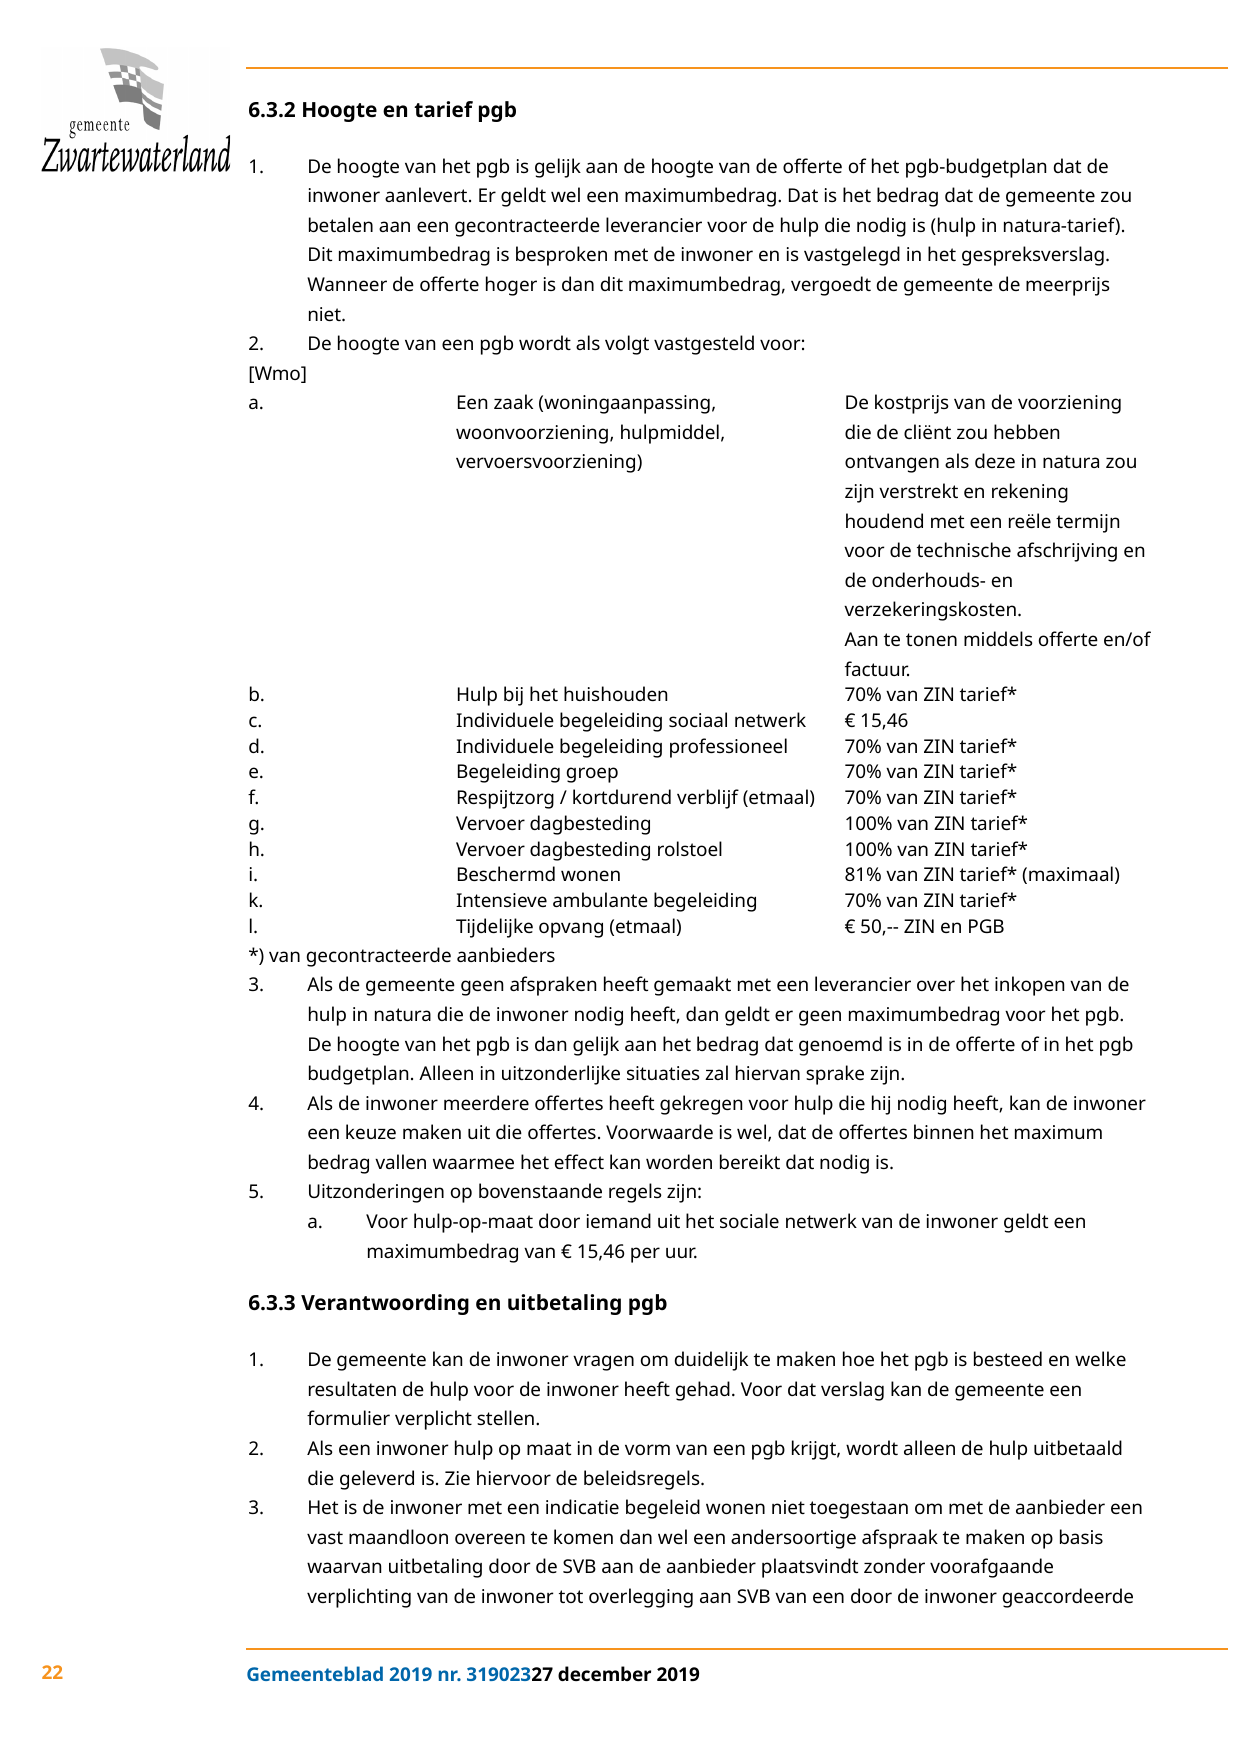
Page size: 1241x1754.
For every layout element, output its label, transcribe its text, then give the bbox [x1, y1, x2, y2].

list De hoogte van het pgb is gelijk aan de hoogte van de offerte of het pgb-budgetplan dat de inwoner aanlevert. Er geldt wel een maximumbedrag. Dat is het bedrag dat de gemeente zou betalen aan een gecontracteerde leverancier voor de hulp die nodig is (hulp in natura-tarief). Dit maximumbedrag is besproken met de inwoner en is vastgelegd in het gespreksverslag. Wanneer de offerte hoger is dan dit maximumbedrag, vergoedt de gemeente de meerprijs niet. [248, 153, 1152, 326]
table_header Een zaak (woningaanpassing, woonvoorziening, hulpmiddel, vervoersvoorziening) [456, 390, 844, 682]
table_cell h. [248, 836, 456, 862]
table_cell Respijtzorg / kortdurend verblijf (etmaal) [456, 785, 844, 810]
text 6.3.2 Hoogte en tarief pgb [248, 95, 1152, 123]
table_cell 70% van ZIN tarief* [844, 759, 1152, 784]
list De hoogte van een pgb wordt als volgt vastgesteld voor: [248, 330, 1152, 356]
table_cell 100% van ZIN tarief* [844, 836, 1152, 862]
list Als een inwoner hulp op maat in de vorm van een pgb krijgt, wordt alleen de hulp uitbetaald die geleverd is. Zie hiervoor de beleidsregels. [248, 1435, 1152, 1490]
table_cell Individuele begeleiding professioneel [456, 733, 844, 759]
table_cell l. [248, 913, 456, 939]
table_cell d. [248, 733, 456, 759]
table_cell Hulp bij het huishouden [456, 682, 844, 707]
list Als de gemeente geen afspraken heeft gemaakt met een leverancier over het inkopen van de hulp in natura die de inwoner nodig heeft, dan geldt er geen maximumbedrag voor het pgb. De hoogte van het pgb is dan gelijk aan het bedrag dat genoemd is in de offerte of in het pgb budgetplan. Alleen in uitzonderlijke situaties zal hiervan sprake zijn. [248, 972, 1152, 1086]
table_cell i. [248, 862, 456, 887]
table_cell 70% van ZIN tarief* [844, 888, 1152, 913]
table_cell 100% van ZIN tarief* [844, 810, 1152, 836]
list Voor hulp-op-maat door iemand uit het sociale netwerk van de inwoner geldt een maximumbedrag van € 15,46 per uur. [307, 1208, 1152, 1264]
table_cell € 15,46 [844, 707, 1152, 733]
table_cell Tijdelijke opvang (etmaal) [456, 913, 844, 939]
table_cell Intensieve ambulante begeleiding [456, 888, 844, 913]
text 6.3.3 Verantwoording en uitbetaling pgb [248, 1288, 1152, 1317]
table_cell Vervoer dagbesteding [456, 810, 844, 836]
list Het is de inwoner met een indicatie begeleid wonen niet toegestaan om met de aanbieder een vast maandloon overeen te komen dan wel een andersoortige afspraak te maken op basis waarvan uitbetaling door de SVB aan de aanbieder plaatsvindt zonder voorafgaande verplichting van de inwoner tot overlegging aan SVB van een door de inwoner geaccordeerde [248, 1494, 1152, 1609]
table_header a. [248, 390, 456, 682]
table_cell f. [248, 785, 456, 810]
table_cell g. [248, 810, 456, 836]
table_header De kostprijs van de voorziening die de cliënt zou hebben ontvangen als deze in natura zou zijn verstrekt en rekening houdend met een reële termijn voor de technische afschrijving en de onderhouds- en verzekeringskosten. Aan te tonen middels offerte en/of factuur. [844, 390, 1152, 682]
table_cell e. [248, 759, 456, 784]
table_cell Begeleiding groep [456, 759, 844, 784]
text [Wmo] [248, 360, 1152, 386]
table_cell b. [248, 682, 456, 707]
list De gemeente kan de inwoner vragen om duidelijk te maken hoe het pgb is besteed en welke resultaten de hulp voor de inwoner heeft gehad. Voor dat verslag kan de gemeente een formulier verplicht stellen. [248, 1346, 1152, 1431]
picture [41, 47, 231, 172]
text *) van gecontracteerde aanbieders [248, 942, 1152, 968]
list Uitzonderingen op bovenstaande regels zijn: [248, 1179, 1152, 1204]
table_cell 70% van ZIN tarief* [844, 682, 1152, 707]
table_cell 81% van ZIN tarief* (maximaal) [844, 862, 1152, 887]
table_cell 70% van ZIN tarief* [844, 733, 1152, 759]
table_cell Individuele begeleiding sociaal netwerk [456, 707, 844, 733]
table_cell k. [248, 888, 456, 913]
table_cell 70% van ZIN tarief* [844, 785, 1152, 810]
list Als de inwoner meerdere offertes heeft gekregen voor hulp die hij nodig heeft, kan de inwoner een keuze maken uit die offertes. Voorwaarde is wel, dat de offertes binnen het maximum bedrag vallen waarmee het effect kan worden bereikt dat nodig is. [248, 1090, 1152, 1175]
table_cell Beschermd wonen [456, 862, 844, 887]
table_cell Vervoer dagbesteding rolstoel [456, 836, 844, 862]
table_cell € 50,-- ZIN en PGB [844, 913, 1152, 939]
table_cell c. [248, 707, 456, 733]
